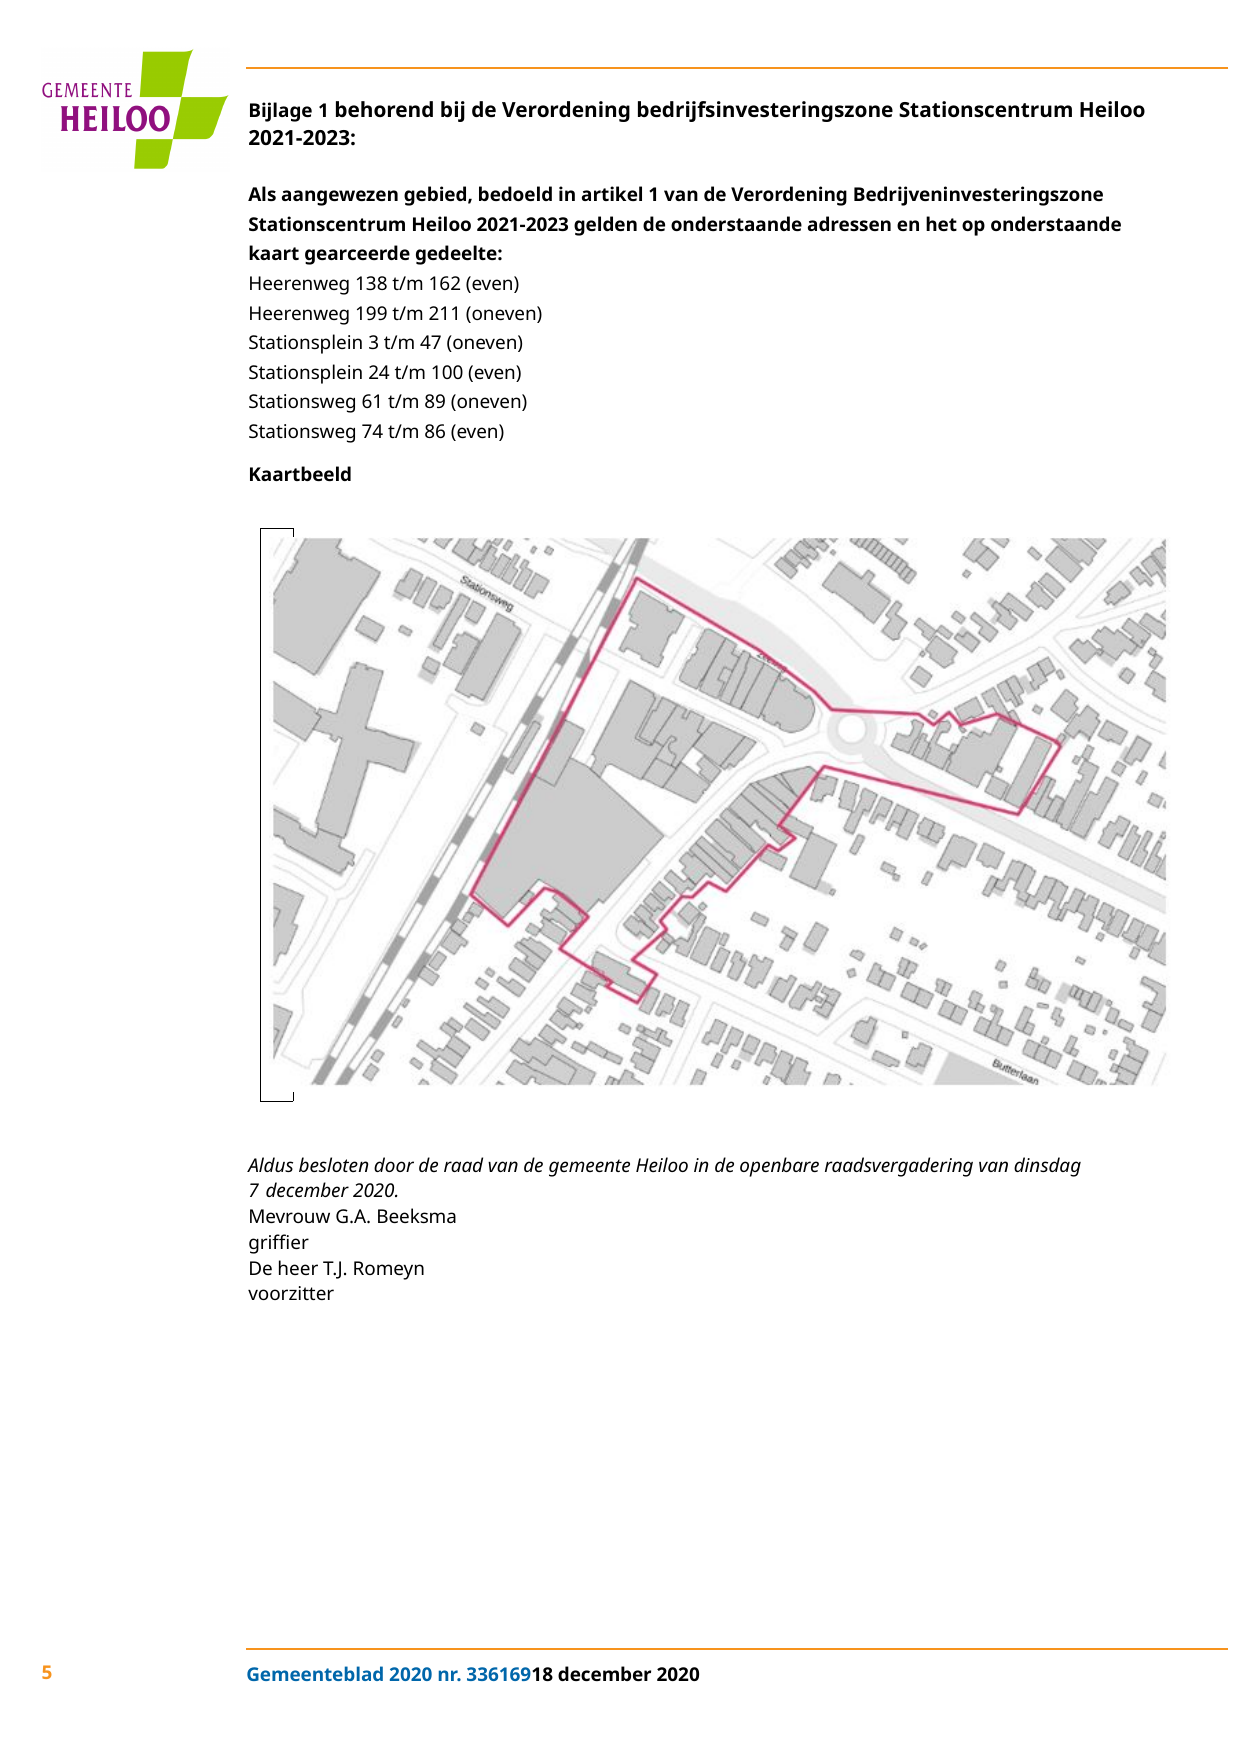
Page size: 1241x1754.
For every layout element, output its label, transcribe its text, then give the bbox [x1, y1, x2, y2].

text Kaartbeeld [248, 461, 1152, 487]
text Stationsplein 24 t/m 100 (even) [248, 359, 1152, 384]
text Aldus besloten door de raad van de gemeente Heiloo in de openbare raadsvergadering van dinsdag 7 december 2020. [248, 1152, 1152, 1203]
picture [268, 537, 1173, 1092]
picture [41, 47, 231, 172]
text Stationsweg 61 t/m 89 (oneven) [248, 388, 1152, 414]
text Bijlage 1 behorend bij de Verordening bedrijfsinvesteringszone Stationscentrum Heiloo 2021-2023: [248, 95, 1152, 152]
text Stationsplein 3 t/m 47 (oneven) [248, 329, 1152, 355]
text Mevrouw G.A. Beeksma [248, 1203, 1152, 1229]
text voorzitter [248, 1281, 1152, 1306]
text Als aangewezen gebied, bedoeld in artikel 1 van de Verordening Bedrijveninvesteringszone Stationscentrum Heiloo 2021-2023 gelden de onderstaande adressen en het op onderstaande kaart gearceerde gedeelte: [248, 181, 1152, 266]
text De heer T.J. Romeyn [248, 1255, 1152, 1281]
text Heerenweg 138 t/m 162 (even) [248, 270, 1152, 296]
text Heerenweg 199 t/m 211 (oneven) [248, 300, 1152, 325]
text Stationsweg 74 t/m 86 (even) [248, 418, 1152, 444]
text griffier [248, 1229, 1152, 1255]
